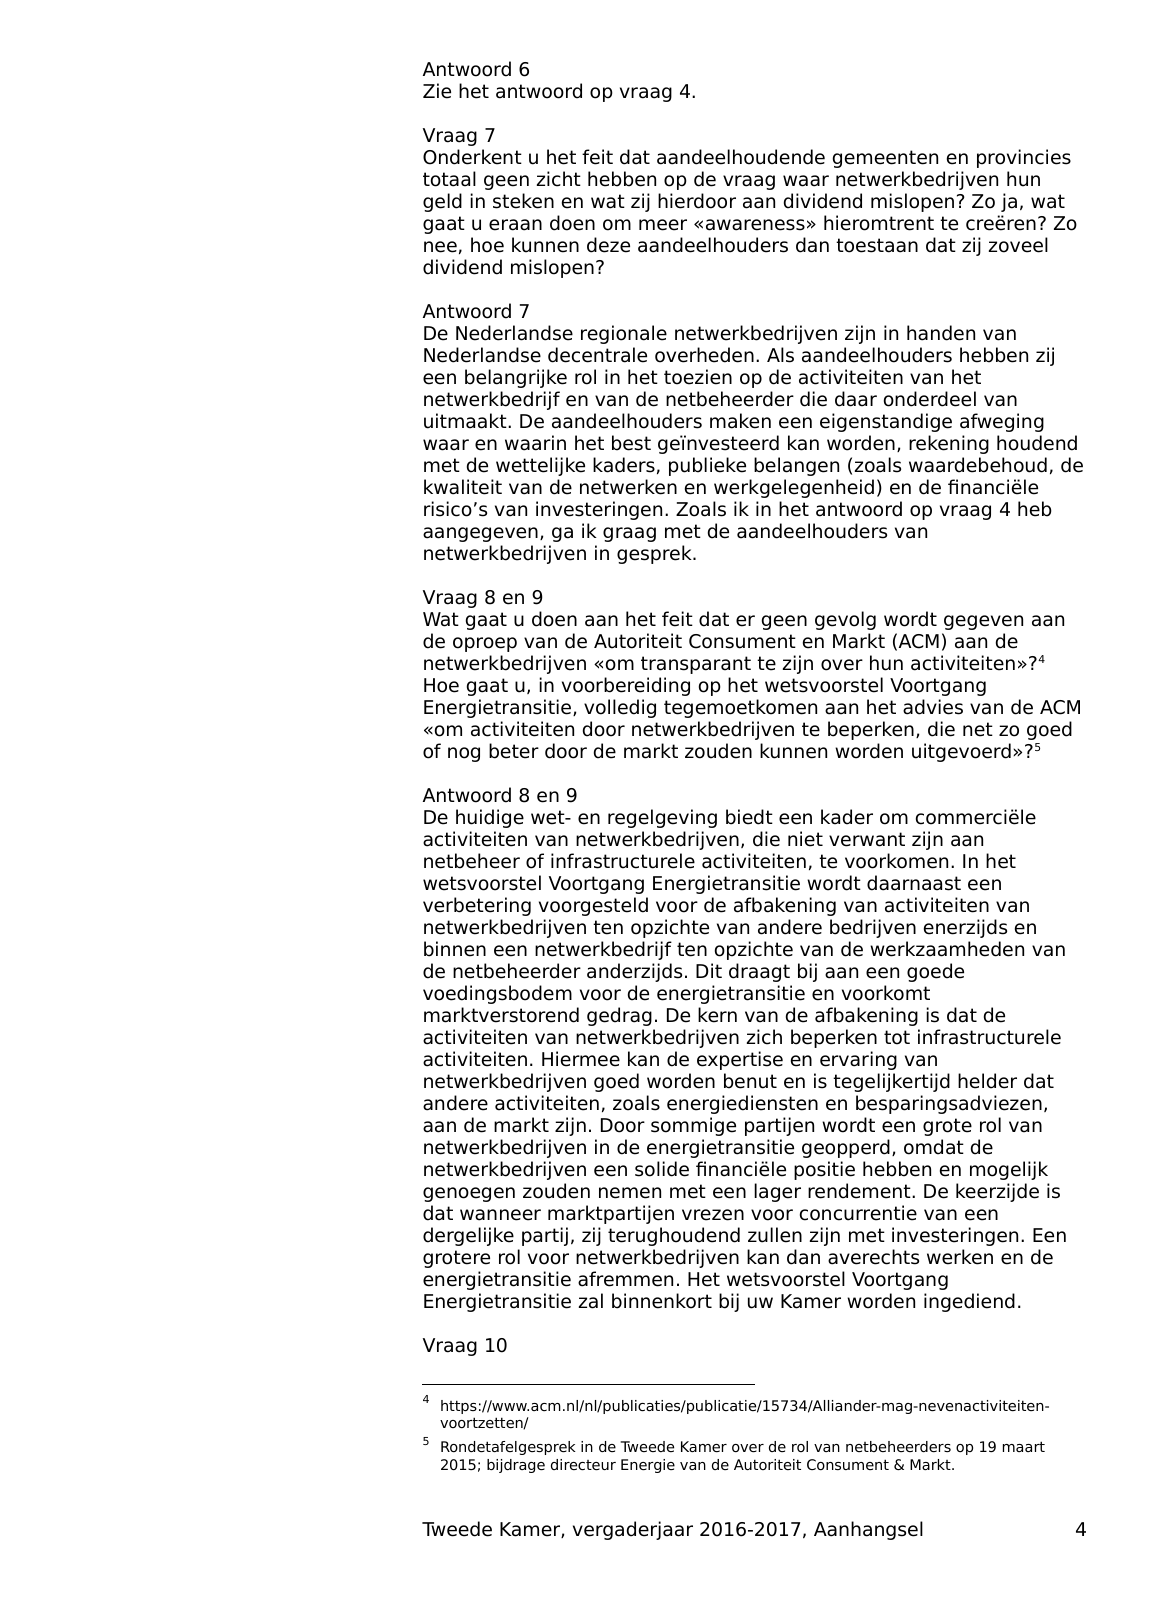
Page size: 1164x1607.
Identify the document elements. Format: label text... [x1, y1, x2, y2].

text Wat gaat u doen aan het feit dat er geen gevolg wordt gegeven aan de oproep van de Autoriteit Consument en Markt (ACM) aan de netwerkbedrijven «om transparant te zijn over hun activiteiten»? [422, 609, 1087, 675]
text Vraag 7 [422, 125, 1087, 147]
text Hoe gaat u, in voorbereiding op het wetsvoorstel Voortgang Energietransitie, volledig tegemoetkomen aan het advies van de ACM «om activiteiten door netwerkbedrijven te beperken, die net zo goed of nog beter door de markt zouden kunnen worden uitgevoerd»? [422, 675, 1087, 763]
text Vraag 10 [422, 1335, 1087, 1357]
text Antwoord 8 en 9 [422, 785, 1087, 807]
text Antwoord 6 [422, 59, 1087, 81]
text Vraag 8 en 9 [422, 587, 1087, 609]
text Rondetafelgesprek in de Tweede Kamer over de rol van netbeheerders op 19 maart 2015; bijdrage directeur Energie van de Autoriteit Consument & Markt. [422, 1435, 1087, 1474]
text Zie het antwoord op vraag 4. [422, 81, 1087, 103]
text De huidige wet- en regelgeving biedt een kader om commerciële activiteiten van netwerkbedrijven, die niet verwant zijn aan netbeheer of infrastructurele activiteiten, te voorkomen. In het wetsvoorstel Voortgang Energietransitie wordt daarnaast een verbetering voorgesteld voor de afbakening van activiteiten van netwerkbedrijven ten opzichte van andere bedrijven enerzijds en binnen een netwerkbedrijf ten opzichte van de werkzaamheden van de netbeheerder anderzijds. Dit draagt bij aan een goede voedingsbodem voor de energietransitie en voorkomt marktverstorend gedrag. De kern van de afbakening is dat de activiteiten van netwerkbedrijven zich beperken tot infrastructurele activiteiten. Hiermee kan de expertise en ervaring van netwerkbedrijven goed worden benut en is tegelijkertijd helder dat andere activiteiten, zoals energiediensten en besparingsadviezen, aan de markt zijn. Door sommige partijen wordt een grote rol van netwerkbedrijven in de energietransitie geopperd, omdat de netwerkbedrijven een solide financiële positie hebben en mogelijk genoegen zouden nemen met een lager rendement. De keerzijde is dat wanneer marktpartijen vrezen voor concurrentie van een dergelijke partij, zij terughoudend zullen zijn met investeringen. Een grotere rol voor netwerkbedrijven kan dan averechts werken en de energietransitie afremmen. Het wetsvoorstel Voortgang Energietransitie zal binnenkort bij uw Kamer worden ingediend. [422, 807, 1087, 1313]
text https://www.acm.nl/nl/publicaties/publicatie/15734/Alliander-mag-nevenactiviteiten-voortzetten/ [422, 1393, 1087, 1432]
text Onderkent u het feit dat aandeelhoudende gemeenten en provincies totaal geen zicht hebben op de vraag waar netwerkbedrijven hun geld in steken en wat zij hierdoor aan dividend mislopen? Zo ja, wat gaat u eraan doen om meer «awareness» hieromtrent te creëren? Zo nee, hoe kunnen deze aandeelhouders dan toestaan dat zij zoveel dividend mislopen? [422, 147, 1087, 279]
text Antwoord 7 [422, 301, 1087, 323]
text De Nederlandse regionale netwerkbedrijven zijn in handen van Nederlandse decentrale overheden. Als aandeelhouders hebben zij een belangrijke rol in het toezien op de activiteiten van het netwerkbedrijf en van de netbeheerder die daar onderdeel van uitmaakt. De aandeelhouders maken een eigenstandige afweging waar en waarin het best geïnvesteerd kan worden, rekening houdend met de wettelijke kaders, publieke belangen (zoals waardebehoud, de kwaliteit van de netwerken en werkgelegenheid) en de financiële risico’s van investeringen. Zoals ik in het antwoord op vraag 4 heb aangegeven, ga ik graag met de aandeelhouders van netwerkbedrijven in gesprek. [422, 323, 1087, 565]
